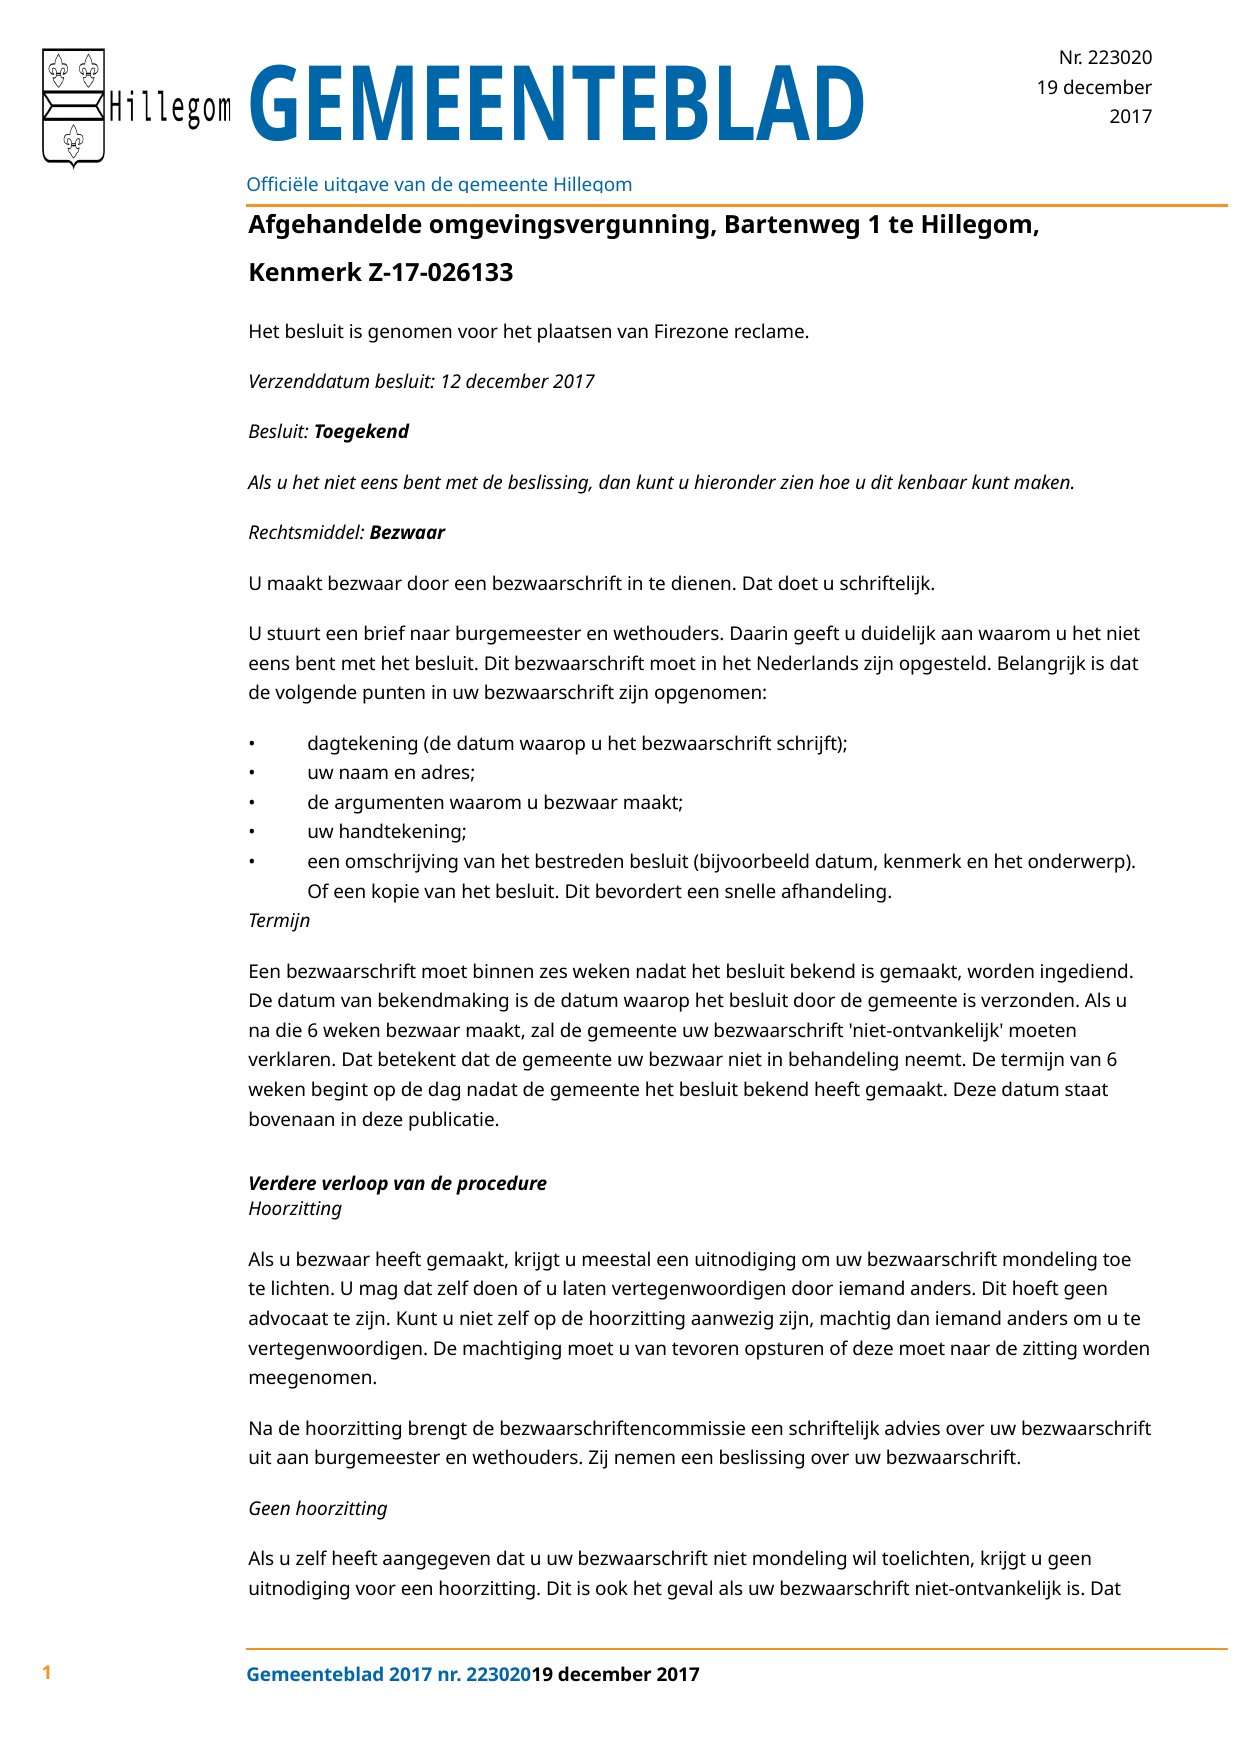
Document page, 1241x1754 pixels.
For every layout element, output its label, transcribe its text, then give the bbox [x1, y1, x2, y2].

text Het besluit is genomen voor het plaatsen van Firezone reclame. [248, 318, 1152, 344]
text Een bezwaarschrift moet binnen zes weken nadat het besluit bekend is gemaakt, worden ingediend. De datum van bekendmaking is de datum waarop het besluit door de gemeente is verzonden. Als u na die 6 weken bezwaar maakt, zal de gemeente uw bezwaarschrift 'niet-ontvankelijk' moeten verklaren. Dat betekent dat de gemeente uw bezwaar niet in behandeling neemt. De termijn van 6 weken begint op de dag nadat de gemeente het besluit bekend heeft gemaakt. Deze datum staat bovenaan in deze publicatie. [248, 958, 1152, 1132]
text Afgehandelde omgevingsvergunning, Bartenweg 1 te Hillegom, Kenmerk Z-17-026133 [248, 207, 1152, 288]
list uw handtekening; [248, 819, 1152, 844]
list een omschrijving van het bestreden besluit (bijvoorbeeld datum, kenmerk en het onderwerp). Of een kopie van het besluit. Dit bevordert een snelle afhandeling. [248, 848, 1152, 904]
text Verzenddatum besluit: 12 december 2017 [248, 368, 1152, 394]
list de argumenten waarom u bezwaar maakt; [248, 789, 1152, 815]
text Hoorzitting [248, 1196, 1152, 1221]
list uw naam en adres; [248, 759, 1152, 785]
text U maakt bezwaar door een bezwaarschrift in te dienen. Dat doet u schriftelijk. [248, 570, 1152, 596]
text U stuurt een brief naar burgemeester en wethouders. Daarin geeft u duidelijk aan waarom u het niet eens bent met het besluit. Dit bezwaarschrift moet in het Nederlands zijn opgesteld. Belangrijk is dat de volgende punten in uw bezwaarschrift zijn opgenomen: [248, 620, 1152, 705]
list dagtekening (de datum waarop u het bezwaarschrift schrijft); [248, 730, 1152, 756]
text Als u het niet eens bent met de beslissing, dan kunt u hieronder zien hoe u dit kenbaar kunt maken. [248, 469, 1152, 495]
text Na de hoorzitting brengt de bezwaarschriftencommissie een schriftelijk advies over uw bezwaarschrift uit aan burgemeester en wethouders. Zij nemen een beslissing over uw bezwaarschrift. [248, 1415, 1152, 1470]
picture [41, 47, 231, 172]
text Besluit: Toegekend [248, 419, 1152, 444]
text Termijn [248, 907, 1152, 933]
text Als u bezwaar heeft gemaakt, krijgt u meestal een uitnodiging om uw bezwaarschrift mondeling toe te lichten. U mag dat zelf doen of u laten vertegenwoordigen door iemand anders. Dit hoeft geen advocaat te zijn. Kunt u niet zelf op de hoorzitting aanwezig zijn, machtig dan iemand anders om u te vertegenwoordigen. De machtiging moet u van tevoren opsturen of deze moet naar de zitting worden meegenomen. [248, 1246, 1152, 1390]
text Verdere verloop van de procedure [248, 1170, 1152, 1196]
text Geen hoorzitting [248, 1495, 1152, 1520]
text Rechtsmiddel: Bezwaar [248, 519, 1152, 545]
text Als u zelf heeft aangegeven dat u uw bezwaarschrift niet mondeling wil toelichten, krijgt u geen uitnodiging voor een hoorzitting. Dit is ook het geval als uw bezwaarschrift niet-ontvankelijk is. Dat [248, 1545, 1152, 1600]
